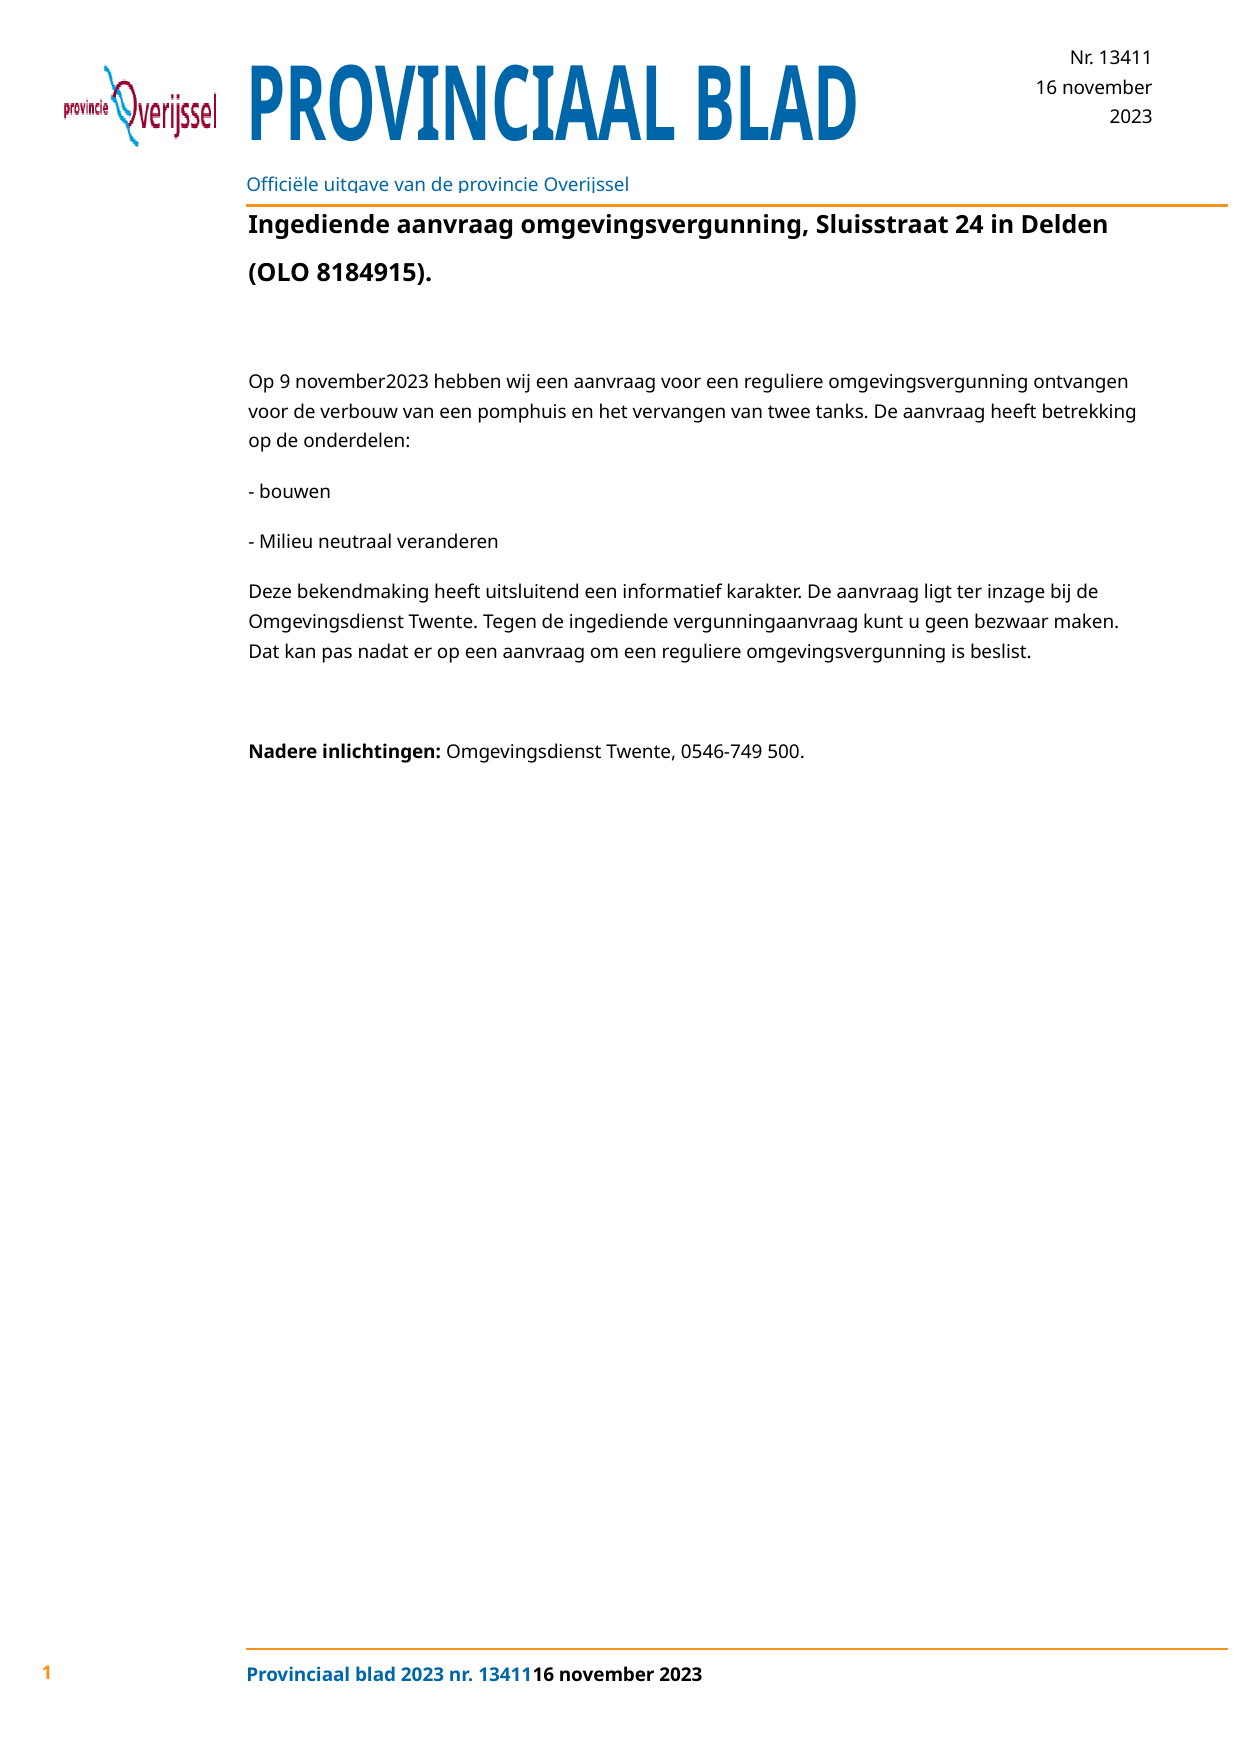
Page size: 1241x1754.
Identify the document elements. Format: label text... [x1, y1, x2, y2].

picture [41, 47, 231, 172]
text - bouwen [248, 478, 1152, 504]
text Op 9 november2023 hebben wij een aanvraag voor een reguliere omgevingsvergunning ontvangen voor de verbouw van een pomphuis en het vervangen van twee tanks. De aanvraag heeft betrekking op de onderdelen: [248, 368, 1152, 453]
text Deze bekendmaking heeft uitsluitend een informatief karakter. De aanvraag ligt ter inzage bij de Omgevingsdienst Twente. Tegen de ingediende vergunningaanvraag kunt u geen bezwaar maken. Dat kan pas nadat er op een aanvraag om een reguliere omgevingsvergunning is beslist. [248, 579, 1152, 664]
text Nadere inlichtingen: Omgevingsdienst Twente, 0546-749 500. [248, 739, 1152, 764]
text - Milieu neutraal veranderen [248, 528, 1152, 554]
text Ingediende aanvraag omgevingsvergunning, Sluisstraat 24 in Delden (OLO 8184915). [248, 207, 1152, 288]
